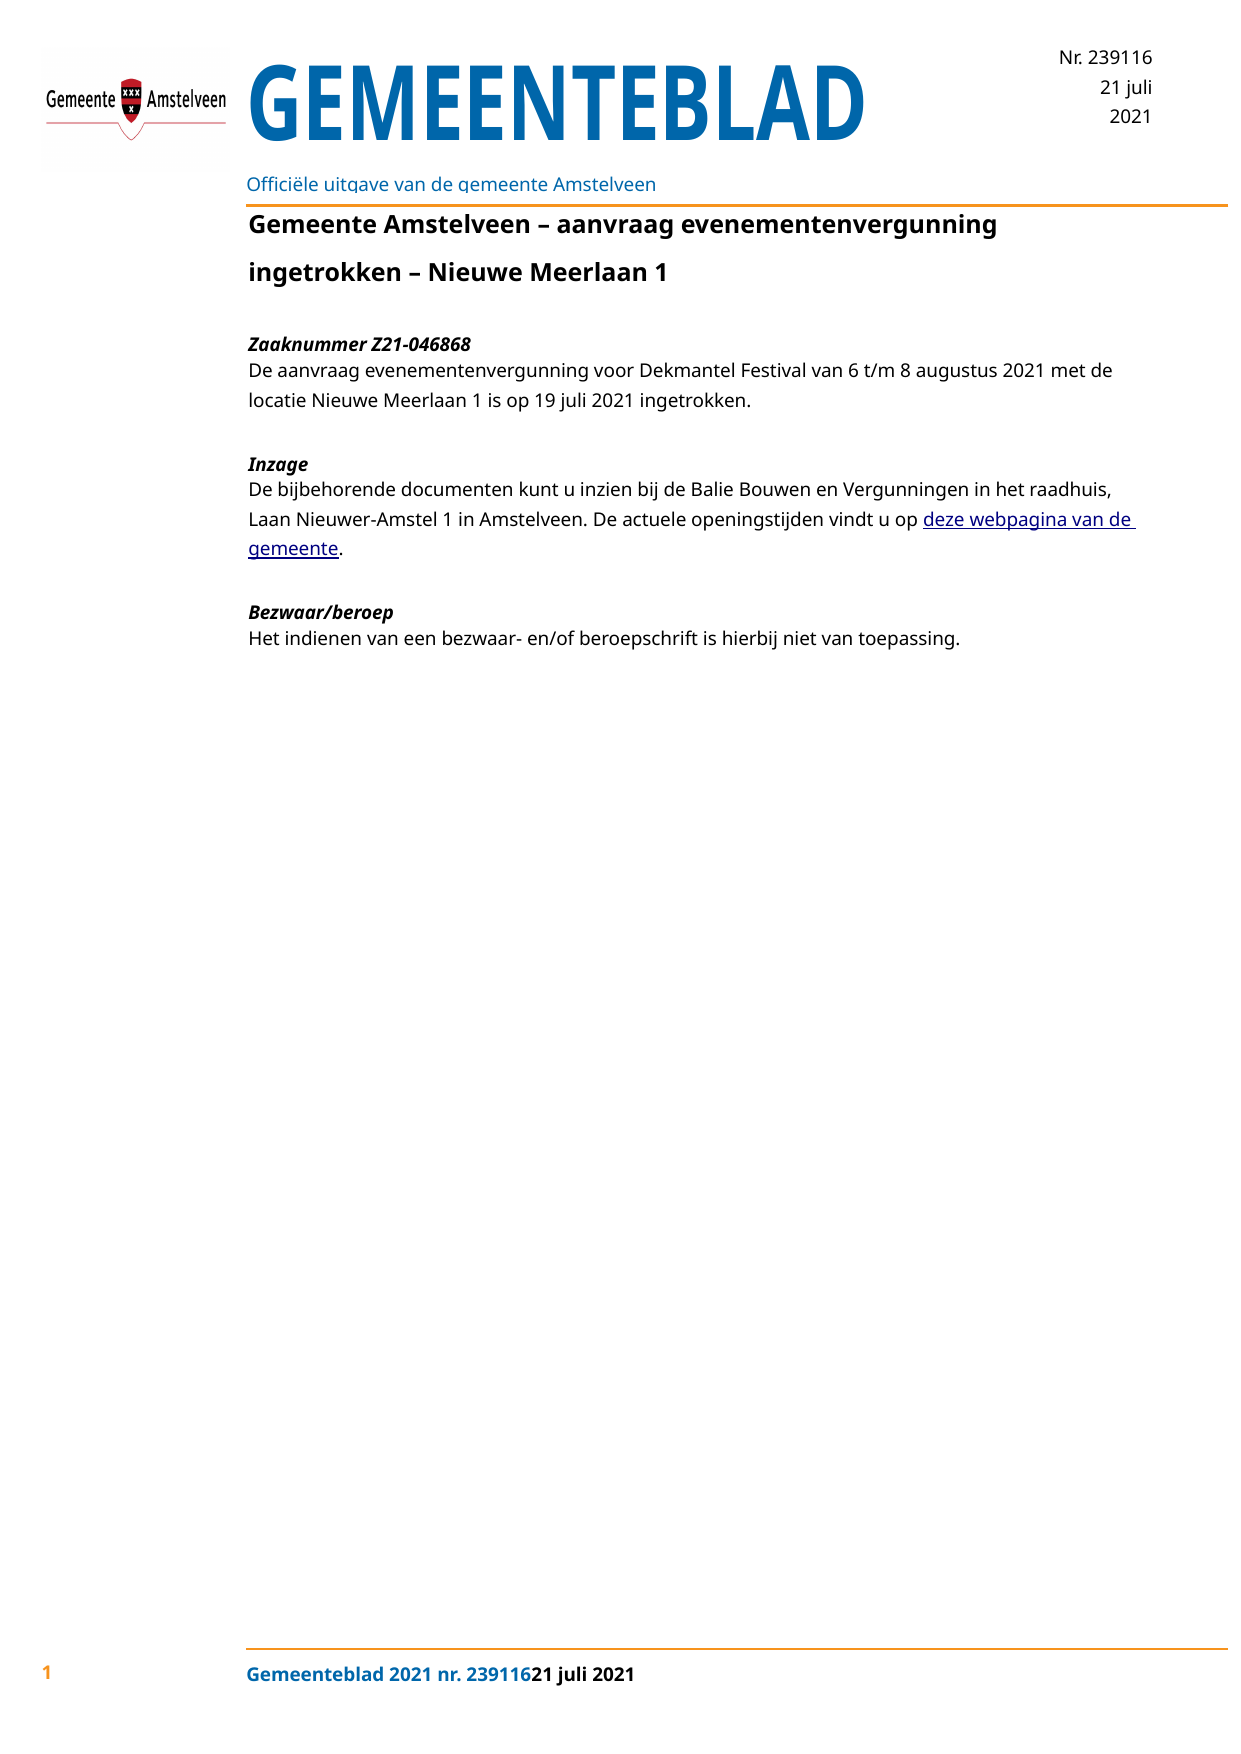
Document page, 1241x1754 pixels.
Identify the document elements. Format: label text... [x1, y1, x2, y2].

text De bijbehorende documenten kunt u inzien bij de Balie Bouwen en Vergunningen in het raadhuis, Laan Nieuwer-Amstel 1 in Amstelveen. De actuele openingstijden vindt u op deze webpagina van de gemeente. [248, 476, 1152, 561]
text Zaaknummer Z21-046868 [248, 331, 1152, 357]
text Inzage [248, 451, 1152, 476]
picture [41, 47, 231, 172]
text Bezwaar/beroep [248, 599, 1152, 625]
text Het indienen van een bezwaar- en/of beroepschrift is hierbij niet van toepassing. [248, 625, 1152, 651]
text Gemeente Amstelveen – aanvraag evenementenvergunning ingetrokken – Nieuwe Meerlaan 1 [248, 207, 1152, 288]
text De aanvraag evenementenvergunning voor Dekmantel Festival van 6 t/m 8 augustus 2021 met de locatie Nieuwe Meerlaan 1 is op 19 juli 2021 ingetrokken. [248, 357, 1152, 412]
